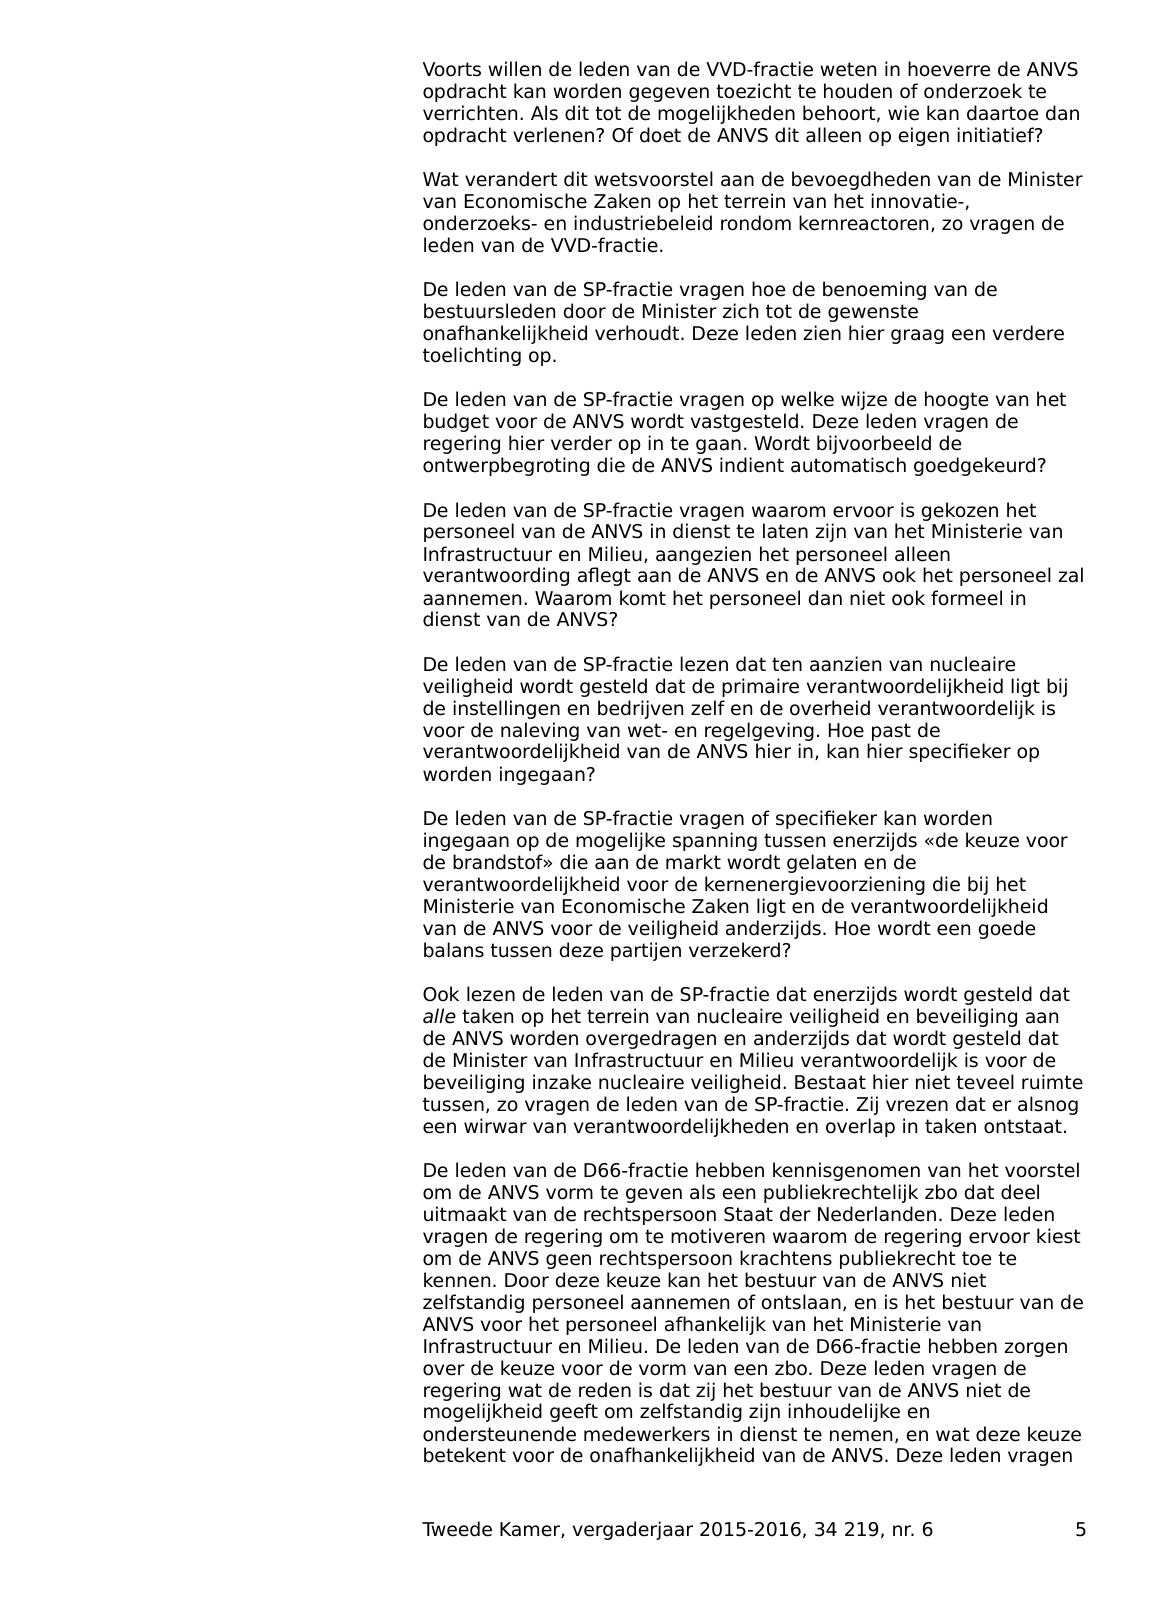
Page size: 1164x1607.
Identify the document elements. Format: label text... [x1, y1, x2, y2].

text Voorts willen de leden van de VVD-fractie weten in hoeverre de ANVS opdracht kan worden gegeven toezicht te houden of onderzoek te verrichten. Als dit tot de mogelijkheden behoort, wie kan daartoe dan opdracht verlenen? Of doet de ANVS dit alleen op eigen initiatief? [422, 59, 1087, 147]
text De leden van de SP-fractie lezen dat ten aanzien van nucleaire veiligheid wordt gesteld dat de primaire verantwoordelijkheid ligt bij de instellingen en bedrijven zelf en de overheid verantwoordelijk is voor de naleving van wet- en regelgeving. Hoe past de verantwoordelijkheid van de ANVS hier in, kan hier specifieker op worden ingegaan? [422, 653, 1087, 785]
text De leden van de SP-fractie vragen hoe de benoeming van de bestuursleden door de Minister zich tot de gewenste onafhankelijkheid verhoudt. Deze leden zien hier graag een verdere toelichting op. [422, 279, 1087, 367]
text De leden van de D66-fractie hebben kennisgenomen van het voorstel om de ANVS vorm te geven als een publiekrechtelijk zbo dat deel uitmaakt van de rechtspersoon Staat der Nederlanden. Deze leden vragen de regering om te motiveren waarom de regering ervoor kiest om de ANVS geen rechtspersoon krachtens publiekrecht toe te kennen. Door deze keuze kan het bestuur van de ANVS niet zelfstandig personeel aannemen of ontslaan, en is het bestuur van de ANVS voor het personeel afhankelijk van het Ministerie van Infrastructuur en Milieu. De leden van de D66-fractie hebben zorgen over de keuze voor de vorm van een zbo. Deze leden vragen de regering wat de reden is dat zij het bestuur van de ANVS niet de mogelijkheid geeft om zelfstandig zijn inhoudelijke en ondersteunende medewerkers in dienst te nemen, en wat deze keuze betekent voor de onafhankelijkheid van de ANVS. Deze leden vragen [422, 1160, 1087, 1467]
text De leden van de SP-fractie vragen waarom ervoor is gekozen het personeel van de ANVS in dienst te laten zijn van het Ministerie van Infrastructuur en Milieu, aangezien het personeel alleen verantwoording aflegt aan de ANVS en de ANVS ook het personeel zal aannemen. Waarom komt het personeel dan niet ook formeel in dienst van de ANVS? [422, 499, 1087, 631]
text De leden van de SP-fractie vragen of specifieker kan worden ingegaan op de mogelijke spanning tussen enerzijds «de keuze voor de brandstof» die aan de markt wordt gelaten en de verantwoordelijkheid voor de kernenergievoorziening die bij het Ministerie van Economische Zaken ligt en de verantwoordelijkheid van de ANVS voor de veiligheid anderzijds. Hoe wordt een goede balans tussen deze partijen verzekerd? [422, 808, 1087, 961]
text De leden van de SP-fractie vragen op welke wijze de hoogte van het budget voor de ANVS wordt vastgesteld. Deze leden vragen de regering hier verder op in te gaan. Wordt bijvoorbeeld de ontwerpbegroting die de ANVS indient automatisch goedgekeurd? [422, 389, 1087, 477]
text Ook lezen de leden van de SP-fractie dat enerzijds wordt gesteld dat alle taken op het terrein van nucleaire veiligheid en beveiliging aan de ANVS worden overgedragen en anderzijds dat wordt gesteld dat de Minister van Infrastructuur en Milieu verantwoordelijk is voor de beveiliging inzake nucleaire veiligheid. Bestaat hier niet teveel ruimte tussen, zo vragen de leden van de SP-fractie. Zij vrezen dat er alsnog een wirwar van verantwoordelijkheden en overlap in taken ontstaat. [422, 984, 1087, 1137]
text Wat verandert dit wetsvoorstel aan de bevoegdheden van de Minister van Economische Zaken op het terrein van het innovatie-, onderzoeks- en industriebeleid rondom kernreactoren, zo vragen de leden van de VVD-fractie. [422, 169, 1087, 257]
